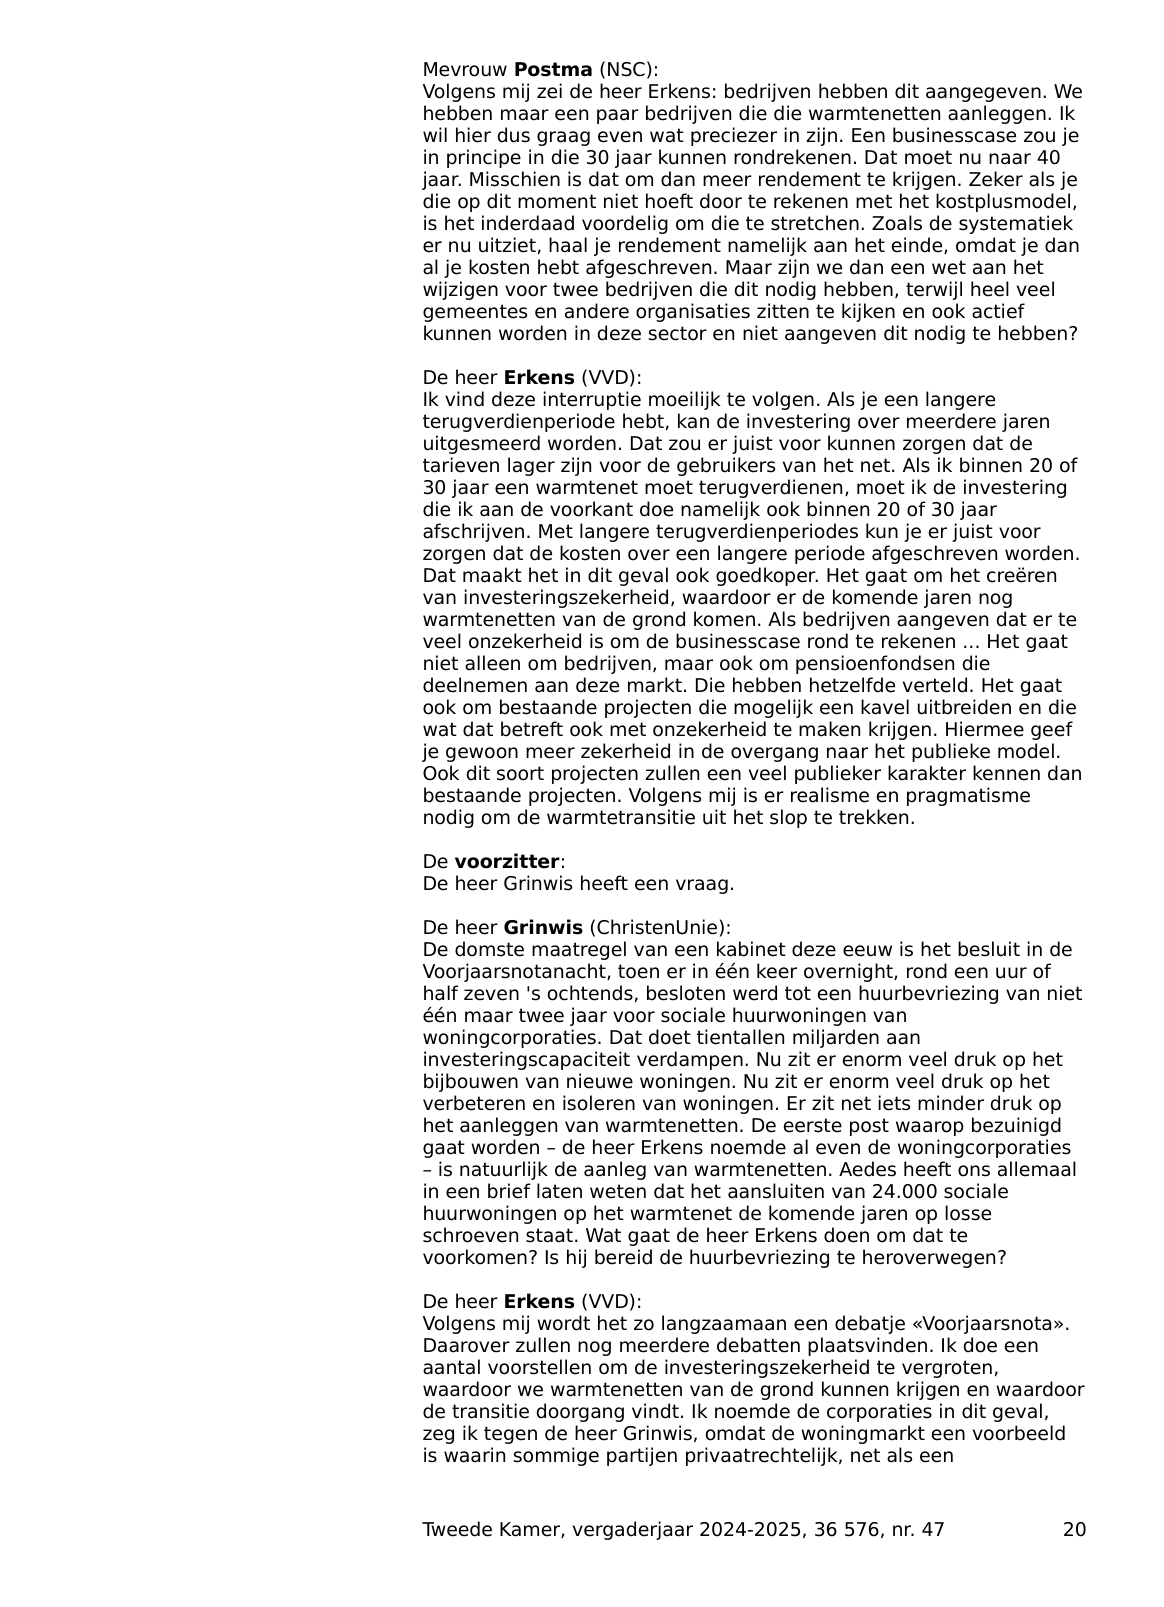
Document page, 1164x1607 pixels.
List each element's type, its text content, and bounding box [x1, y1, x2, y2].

text Ik vind deze interruptie moeilijk te volgen. Als je een langere terugverdienperiode hebt, kan de investering over meerdere jaren uitgesmeerd worden. Dat zou er juist voor kunnen zorgen dat de tarieven lager zijn voor de gebruikers van het net. Als ik binnen 20 of 30 jaar een warmtenet moet terugverdienen, moet ik de investering die ik aan de voorkant doe namelijk ook binnen 20 of 30 jaar afschrijven. Met langere terugverdienperiodes kun je er juist voor zorgen dat de kosten over een langere periode afgeschreven worden. Dat maakt het in dit geval ook goedkoper. Het gaat om het creëren van investeringszekerheid, waardoor er de komende jaren nog warmtenetten van de grond komen. Als bedrijven aangeven dat er te veel onzekerheid is om de businesscase rond te rekenen ... Het gaat niet alleen om bedrijven, maar ook om pensioenfondsen die deelnemen aan deze markt. Die hebben hetzelfde verteld. Het gaat ook om bestaande projecten die mogelijk een kavel uitbreiden en die wat dat betreft ook met onzekerheid te maken krijgen. Hiermee geef je gewoon meer zekerheid in de overgang naar het publieke model. Ook dit soort projecten zullen een veel publieker karakter kennen dan bestaande projecten. Volgens mij is er realisme en pragmatisme nodig om de warmtetransitie uit het slop te trekken. [422, 389, 1087, 828]
text De voorzitter: [422, 851, 1087, 873]
text De domste maatregel van een kabinet deze eeuw is het besluit in de Voorjaarsnotanacht, toen er in één keer overnight, rond een uur of half zeven 's ochtends, besloten werd tot een huurbevriezing van niet één maar twee jaar voor sociale huurwoningen van woningcorporaties. Dat doet tientallen miljarden aan investeringscapaciteit verdampen. Nu zit er enorm veel druk op het bijbouwen van nieuwe woningen. Nu zit er enorm veel druk op het verbeteren en isoleren van woningen. Er zit net iets minder druk op het aanleggen van warmtenetten. De eerste post waarop bezuinigd gaat worden – de heer Erkens noemde al even de woningcorporaties – is natuurlijk de aanleg van warmtenetten. Aedes heeft ons allemaal in een brief laten weten dat het aansluiten van 24.000 sociale huurwoningen op het warmtenet de komende jaren op losse schroeven staat. Wat gaat de heer Erkens doen om dat te voorkomen? Is hij bereid de huurbevriezing te heroverwegen? [422, 939, 1087, 1268]
text De heer Grinwis (ChristenUnie): [422, 917, 1087, 939]
text De heer Erkens (VVD): [422, 1291, 1087, 1313]
text De heer Erkens (VVD): [422, 367, 1087, 389]
text Mevrouw Postma (NSC): [422, 59, 1087, 81]
text Volgens mij wordt het zo langzaamaan een debatje «Voorjaarsnota». Daarover zullen nog meerdere debatten plaatsvinden. Ik doe een aantal voorstellen om de investeringszekerheid te vergroten, waardoor we warmtenetten van de grond kunnen krijgen en waardoor de transitie doorgang vindt. Ik noemde de corporaties in dit geval, zeg ik tegen de heer Grinwis, omdat de woningmarkt een voorbeeld is waarin sommige partijen privaatrechtelijk, net als een [422, 1313, 1087, 1467]
text De heer Grinwis heeft een vraag. [422, 873, 1087, 895]
text Volgens mij zei de heer Erkens: bedrijven hebben dit aangegeven. We hebben maar een paar bedrijven die die warmtenetten aanleggen. Ik wil hier dus graag even wat preciezer in zijn. Een businesscase zou je in principe in die 30 jaar kunnen rondrekenen. Dat moet nu naar 40 jaar. Misschien is dat om dan meer rendement te krijgen. Zeker als je die op dit moment niet hoeft door te rekenen met het kostplusmodel, is het inderdaad voordelig om die te stretchen. Zoals de systematiek er nu uitziet, haal je rendement namelijk aan het einde, omdat je dan al je kosten hebt afgeschreven. Maar zijn we dan een wet aan het wijzigen voor twee bedrijven die dit nodig hebben, terwijl heel veel gemeentes en andere organisaties zitten te kijken en ook actief kunnen worden in deze sector en niet aangeven dit nodig te hebben? [422, 81, 1087, 345]
